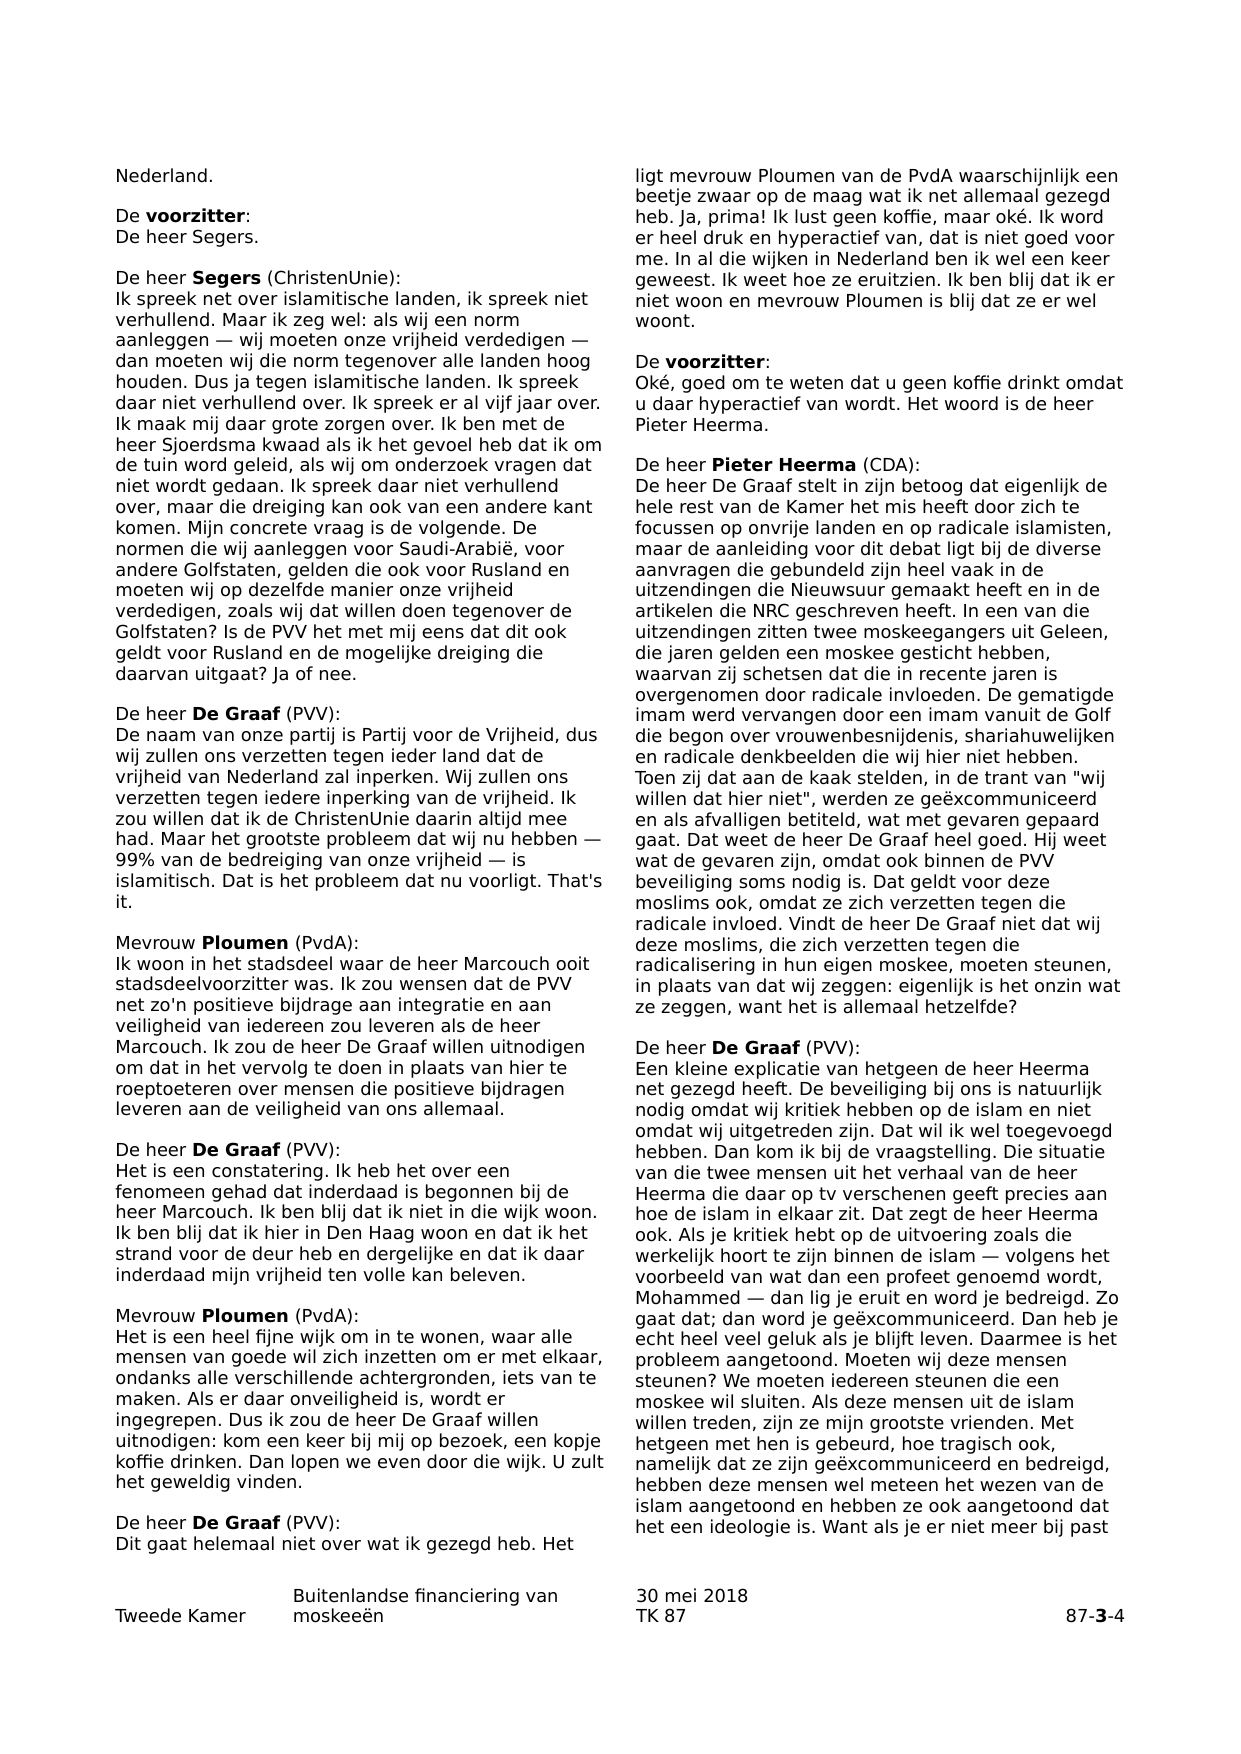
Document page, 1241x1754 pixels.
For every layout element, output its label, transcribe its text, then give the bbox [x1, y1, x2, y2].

text De heer De Graaf (PVV): [635, 1038, 1125, 1058]
text De voorzitter: [115, 206, 605, 227]
text Ik spreek net over islamitische landen, ik spreek niet verhullend. Maar ik zeg wel: als wij een norm aanleggen — wij moeten onze vrijheid verdedigen — dan moeten wij die norm tegenover alle landen hoog houden. Dus ja tegen islamitische landen. Ik spreek daar niet verhullend over. Ik spreek er al vijf jaar over. Ik maak mij daar grote zorgen over. Ik ben met de heer Sjoerdsma kwaad als ik het gevoel heb dat ik om de tuin word geleid, als wij om onderzoek vragen dat niet wordt gedaan. Ik spreek daar niet verhullend over, maar die dreiging kan ook van een andere kant komen. Mijn concrete vraag is de volgende. De normen die wij aanleggen voor Saudi-Arabië, voor andere Golfstaten, gelden die ook voor Rusland en moeten wij op dezelfde manier onze vrijheid verdedigen, zoals wij dat willen doen tegenover de Golfstaten? Is de PVV het met mij eens dat dit ook geldt voor Rusland en de mogelijke dreiging die daarvan uitgaat? Ja of nee. [115, 288, 605, 684]
text Ik woon in het stadsdeel waar de heer Marcouch ooit stadsdeelvoorzitter was. Ik zou wensen dat de PVV net zo'n positieve bijdrage aan integratie en aan veiligheid van iedereen zou leveren als de heer Marcouch. Ik zou de heer De Graaf willen uitnodigen om dat in het vervolg te doen in plaats van hier te roeptoeteren over mensen die positieve bijdragen leveren aan de veiligheid van ons allemaal. [115, 953, 605, 1120]
text Oké, goed om te weten dat u geen koffie drinkt omdat u daar hyperactief van wordt. Het woord is de heer Pieter Heerma. [635, 373, 1125, 435]
text De heer De Graaf (PVV): [115, 1140, 605, 1161]
text Nederland. [115, 165, 605, 186]
text De heer Pieter Heerma (CDA): [635, 455, 1125, 476]
text Dit gaat helemaal niet over wat ik gezegd heb. Het [115, 1534, 605, 1554]
text Een kleine explicatie van hetgeen de heer Heerma net gezegd heeft. De beveiliging bij ons is natuurlijk nodig omdat wij kritiek hebben op de islam en niet omdat wij uitgetreden zijn. Dat wil ik wel toegevoegd hebben. Dan kom ik bij de vraagstelling. Die situatie van die twee mensen uit het verhaal van de heer Heerma die daar op tv verschenen geeft precies aan hoe de islam in elkaar zit. Dat zegt de heer Heerma ook. Als je kritiek hebt op de uitvoering zoals die werkelijk hoort te zijn binnen de islam — volgens het voorbeeld van wat dan een profeet genoemd wordt, Mohammed — dan lig je eruit en word je bedreigd. Zo gaat dat; dan word je geëxcommuniceerd. Dan heb je echt heel veel geluk als je blijft leven. Daarmee is het probleem aangetoond. Moeten wij deze mensen steunen? We moeten iedereen steunen die een moskee wil sluiten. Als deze mensen uit de islam willen treden, zijn ze mijn grootste vrienden. Met hetgeen met hen is gebeurd, hoe tragisch ook, namelijk dat ze zijn geëxcommuniceerd en bedreigd, hebben deze mensen wel meteen het wezen van de islam aangetoond en hebben ze ook aangetoond dat het een ideologie is. Want als je er niet meer bij past [635, 1058, 1125, 1537]
text De voorzitter: [635, 352, 1125, 373]
text Mevrouw Ploumen (PvdA): [115, 1306, 605, 1326]
text De heer De Graaf stelt in zijn betoog dat eigenlijk de hele rest van de Kamer het mis heeft door zich te focussen op onvrije landen en op radicale islamisten, maar de aanleiding voor dit debat ligt bij de diverse aanvragen die gebundeld zijn heel vaak in de uitzendingen die Nieuwsuur gemaakt heeft en in de artikelen die NRC geschreven heeft. In een van die uitzendingen zitten twee moskeegangers uit Geleen, die jaren gelden een moskee gesticht hebben, waarvan zij schetsen dat die in recente jaren is overgenomen door radicale invloeden. De gematigde imam werd vervangen door een imam vanuit de Golf die begon over vrouwenbesnijdenis, shariahuwelijken en radicale denkbeelden die wij hier niet hebben. Toen zij dat aan de kaak stelden, in de trant van "wij willen dat hier niet", werden ze geëxcommuniceerd en als afvalligen betiteld, wat met gevaren gepaard gaat. Dat weet de heer De Graaf heel goed. Hij weet wat de gevaren zijn, omdat ook binnen de PVV beveiliging soms nodig is. Dat geldt voor deze moslims ook, omdat ze zich verzetten tegen die radicale invloed. Vindt de heer De Graaf niet dat wij deze moslims, die zich verzetten tegen die radicalisering in hun eigen moskee, moeten steunen, in plaats van dat wij zeggen: eigenlijk is het onzin wat ze zeggen, want het is allemaal hetzelfde? [635, 476, 1125, 1018]
text Het is een constatering. Ik heb het over een fenomeen gehad dat inderdaad is begonnen bij de heer Marcouch. Ik ben blij dat ik niet in die wijk woon. Ik ben blij dat ik hier in Den Haag woon en dat ik het strand voor de deur heb en dergelijke en dat ik daar inderdaad mijn vrijheid ten volle kan beleven. [115, 1161, 605, 1286]
text Mevrouw Ploumen (PvdA): [115, 932, 605, 953]
text De heer Segers (ChristenUnie): [115, 268, 605, 288]
text De heer Segers. [115, 227, 605, 248]
text De heer De Graaf (PVV): [115, 1513, 605, 1534]
text Het is een heel fijne wijk om in te wonen, waar alle mensen van goede wil zich inzetten om er met elkaar, ondanks alle verschillende achtergronden, iets van te maken. Als er daar onveiligheid is, wordt er ingegrepen. Dus ik zou de heer De Graaf willen uitnodigen: kom een keer bij mij op bezoek, een kopje koffie drinken. Dan lopen we even door die wijk. U zult het geweldig vinden. [115, 1326, 605, 1493]
text ligt mevrouw Ploumen van de PvdA waarschijnlijk een beetje zwaar op de maag wat ik net allemaal gezegd heb. Ja, prima! Ik lust geen koffie, maar oké. Ik word er heel druk en hyperactief van, dat is niet goed voor me. In al die wijken in Nederland ben ik wel een keer geweest. Ik weet hoe ze eruitzien. Ik ben blij dat ik er niet woon en mevrouw Ploumen is blij dat ze er wel woont. [635, 165, 1125, 332]
text De heer De Graaf (PVV): [115, 704, 605, 725]
text De naam van onze partij is Partij voor de Vrijheid, dus wij zullen ons verzetten tegen ieder land dat de vrijheid van Nederland zal inperken. Wij zullen ons verzetten tegen iedere inperking van de vrijheid. Ik zou willen dat ik de ChristenUnie daarin altijd mee had. Maar het grootste probleem dat wij nu hebben — 99% van de bedreiging van onze vrijheid — is islamitisch. Dat is het probleem dat nu voorligt. That's it. [115, 725, 605, 912]
